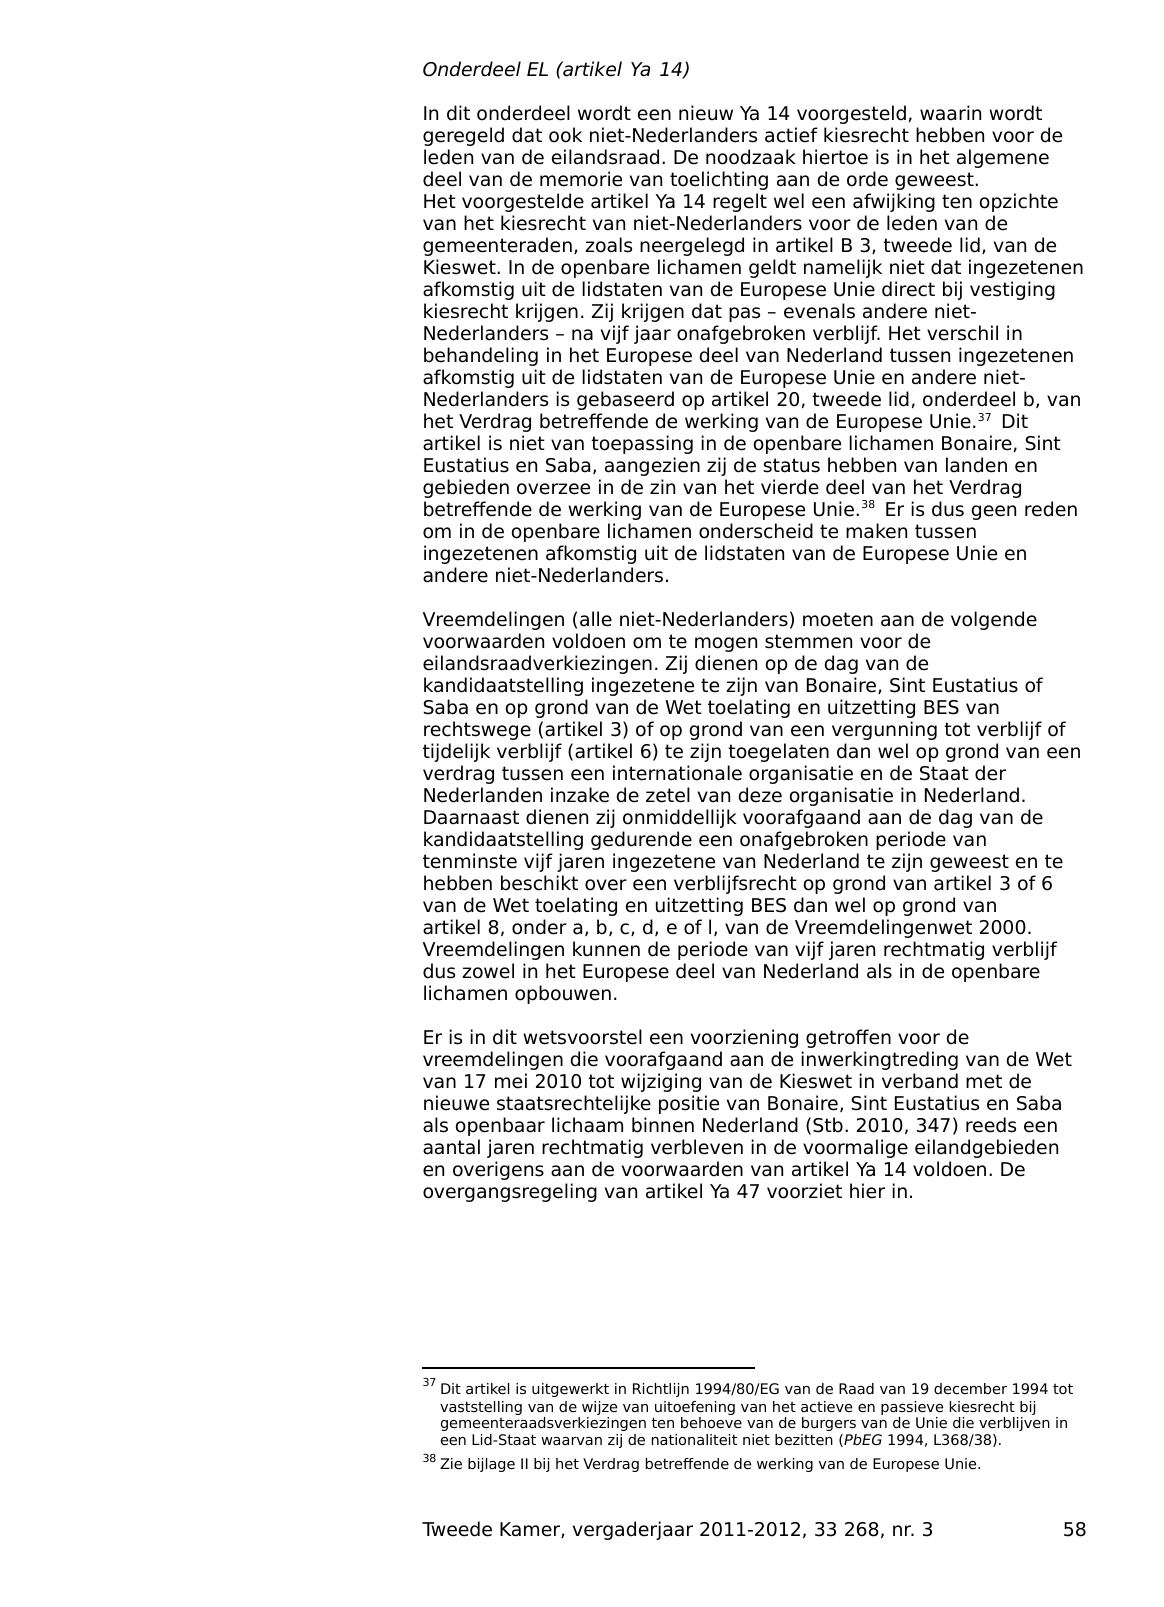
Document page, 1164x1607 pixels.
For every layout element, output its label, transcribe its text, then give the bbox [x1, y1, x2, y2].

text In dit onderdeel wordt een nieuw Ya 14 voorgesteld, waarin wordt geregeld dat ook niet-Nederlanders actief kiesrecht hebben voor de leden van de eilandsraad. De noodzaak hiertoe is in het algemene deel van de memorie van toelichting aan de orde geweest. [422, 103, 1087, 191]
subtitle Onderdeel EL (artikel Ya 14) [422, 59, 1087, 81]
text Er is in dit wetsvoorstel een voorziening getroffen voor de vreemdelingen die voorafgaand aan de inwerkingtreding van de Wet van 17 mei 2010 tot wijziging van de Kieswet in verband met de nieuwe staatsrechtelijke positie van Bonaire, Sint Eustatius en Saba als openbaar lichaam binnen Nederland (Stb. 2010, 347) reeds een aantal jaren rechtmatig verbleven in de voormalige eilandgebieden en overigens aan de voorwaarden van artikel Ya 14 voldoen. De overgangsregeling van artikel Ya 47 voorziet hier in. [422, 1027, 1087, 1203]
text Zie bijlage II bij het Verdrag betreffende de werking van de Europese Unie. [422, 1452, 1087, 1474]
text Het voorgestelde artikel Ya 14 regelt wel een afwijking ten opzichte van het kiesrecht van niet-Nederlanders voor de leden van de gemeenteraden, zoals neergelegd in artikel B 3, tweede lid, van de Kieswet. In de openbare lichamen geldt namelijk niet dat ingezetenen afkomstig uit de lidstaten van de Europese Unie direct bij vestiging kiesrecht krijgen. Zij krijgen dat pas – evenals andere niet-Nederlanders – na vijf jaar onafgebroken verblijf. Het verschil in behandeling in het Europese deel van Nederland tussen ingezetenen afkomstig uit de lidstaten van de Europese Unie en andere niet-Nederlanders is gebaseerd op artikel 20, tweede lid, onderdeel b, van het Verdrag betreffende de werking van de Europese Unie. Dit artikel is niet van toepassing in de openbare lichamen Bonaire, Sint Eustatius en Saba, aangezien zij de status hebben van landen en gebieden overzee in de zin van het vierde deel van het Verdrag betreffende de werking van de Europese Unie. Er is dus geen reden om in de openbare lichamen onderscheid te maken tussen ingezetenen afkomstig uit de lidstaten van de Europese Unie en andere niet-Nederlanders. [422, 191, 1087, 587]
text Vreemdelingen (alle niet-Nederlanders) moeten aan de volgende voorwaarden voldoen om te mogen stemmen voor de eilandsraadverkiezingen. Zij dienen op de dag van de kandidaatstelling ingezetene te zijn van Bonaire, Sint Eustatius of Saba en op grond van de Wet toelating en uitzetting BES van rechtswege (artikel 3) of op grond van een vergunning tot verblijf of tijdelijk verblijf (artikel 6) te zijn toegelaten dan wel op grond van een verdrag tussen een internationale organisatie en de Staat der Nederlanden inzake de zetel van deze organisatie in Nederland. Daarnaast dienen zij onmiddellijk voorafgaand aan de dag van de kandidaatstelling gedurende een onafgebroken periode van tenminste vijf jaren ingezetene van Nederland te zijn geweest en te hebben beschikt over een verblijfsrecht op grond van artikel 3 of 6 van de Wet toelating en uitzetting BES dan wel op grond van artikel 8, onder a, b, c, d, e of l, van de Vreemdelingenwet 2000. Vreemdelingen kunnen de periode van vijf jaren rechtmatig verblijf dus zowel in het Europese deel van Nederland als in de openbare lichamen opbouwen. [422, 609, 1087, 1004]
text Dit artikel is uitgewerkt in Richtlijn 1994/80/EG van de Raad van 19 december 1994 tot vaststelling van de wijze van uitoefening van het actieve en passieve kiesrecht bij gemeenteraadsverkiezingen ten behoeve van de burgers van de Unie die verblijven in een Lid-Staat waarvan zij de nationaliteit niet bezitten (PbEG 1994, L368/38). [422, 1377, 1087, 1449]
